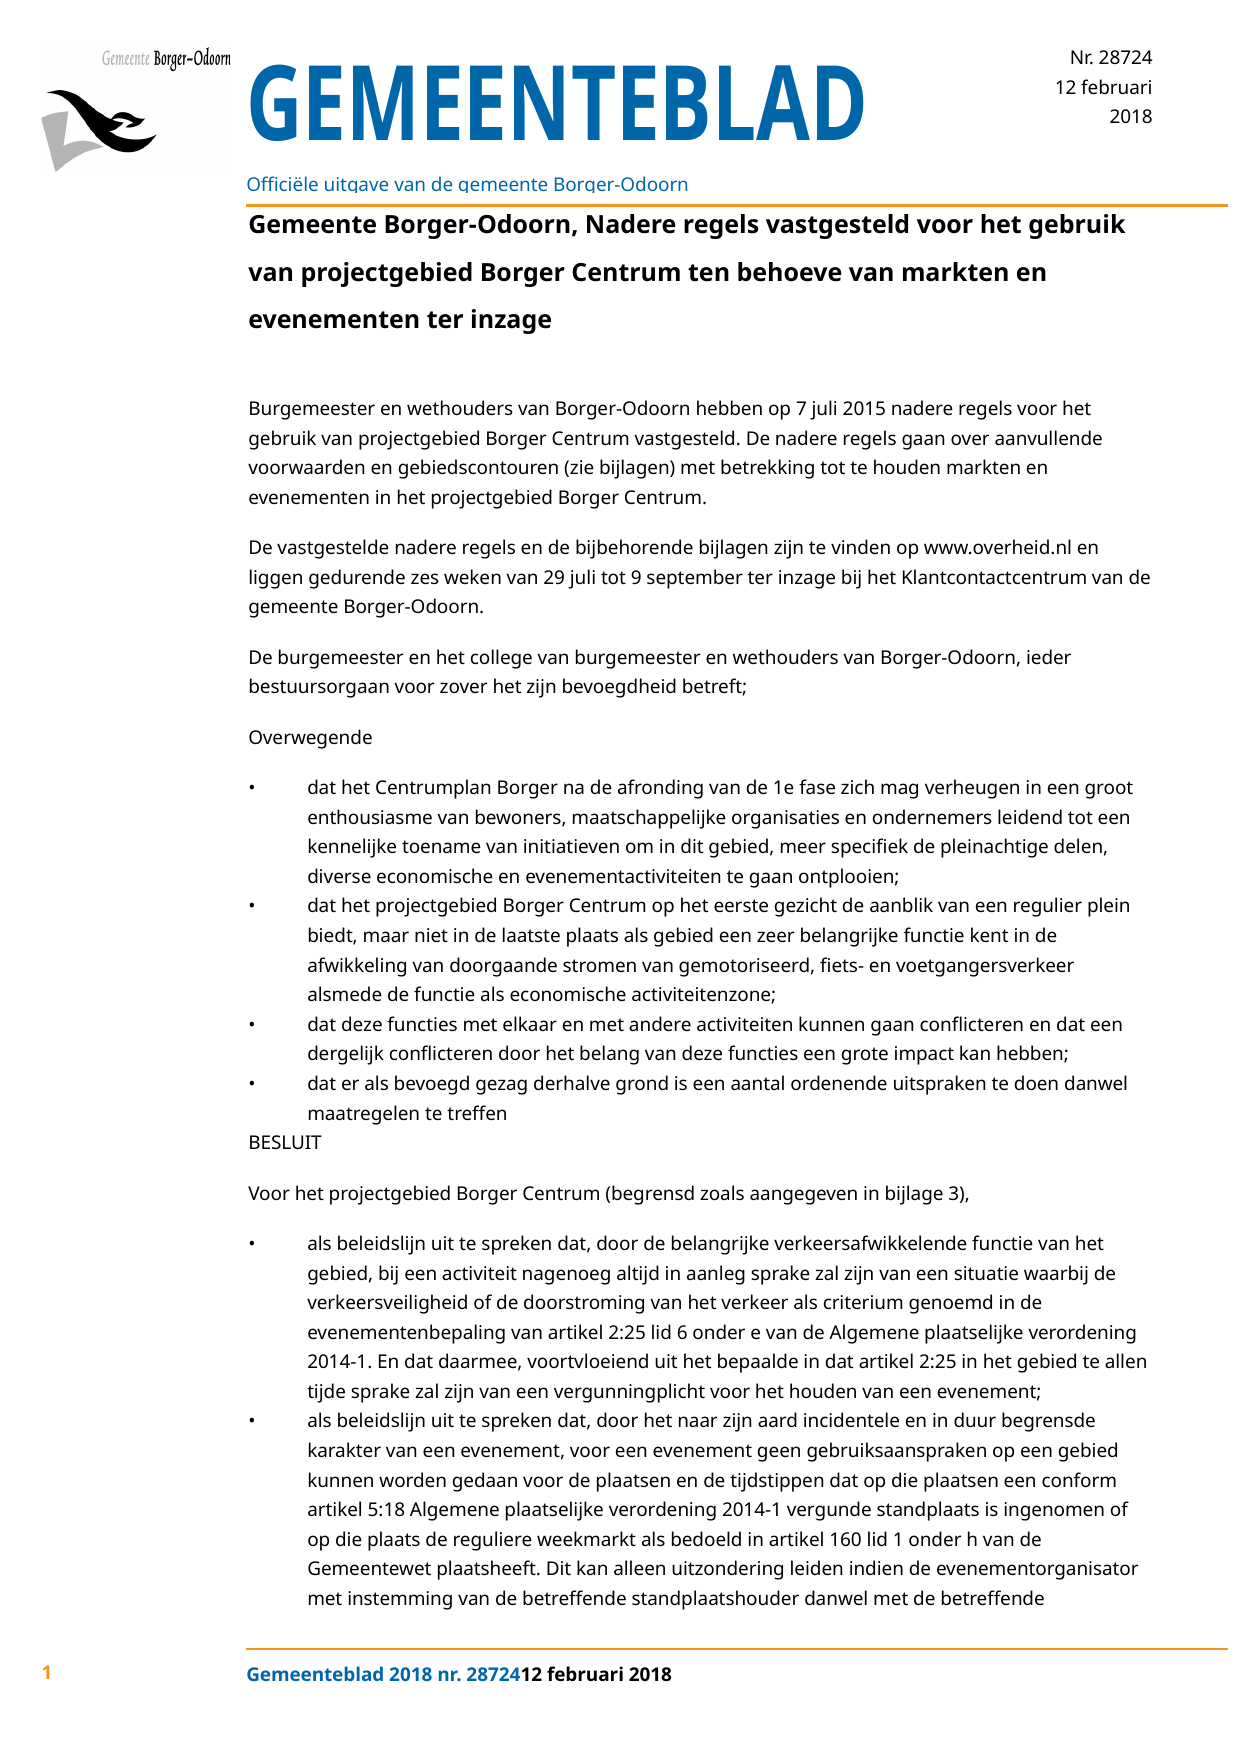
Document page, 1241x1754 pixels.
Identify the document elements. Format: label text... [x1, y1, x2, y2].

list als beleidslijn uit te spreken dat, door het naar zijn aard incidentele en in duur begrensde karakter van een evenement, voor een evenement geen gebruiksaanspraken op een gebied kunnen worden gedaan voor de plaatsen en de tijdstippen dat op die plaatsen een conform artikel 5:18 Algemene plaatselijke verordening 2014-1 vergunde standplaats is ingenomen of op die plaats de reguliere weekmarkt als bedoeld in artikel 160 lid 1 onder h van de Gemeentewet plaatsheeft. Dit kan alleen uitzondering leiden indien de evenementorganisator met instemming van de betreffende standplaatshouder danwel met de betreffende [248, 1408, 1152, 1611]
text De burgemeester en het college van burgemeester en wethouders van Borger-Odoorn, ieder bestuursorgaan voor zover het zijn bevoegdheid betreft; [248, 644, 1152, 699]
list dat deze functies met elkaar en met andere activiteiten kunnen gaan conflicteren en dat een dergelijk conflicteren door het belang van deze functies een grote impact kan hebben; [248, 1011, 1152, 1066]
text Gemeente Borger-Odoorn, Nadere regels vastgesteld voor het gebruik van projectgebied Borger Centrum ten behoeve van markten en evenementen ter inzage [248, 207, 1152, 336]
picture [41, 47, 231, 172]
list dat het projectgebied Borger Centrum op het eerste gezicht de aanblik van een regulier plein biedt, maar niet in de laatste plaats als gebied een zeer belangrijke functie kent in de afwikkeling van doorgaande stromen van gemotoriseerd, fiets- en voetgangersverkeer alsmede de functie als economische activiteitenzone; [248, 893, 1152, 1007]
list dat het Centrumplan Borger na de afronding van de 1e fase zich mag verheugen in een groot enthousiasme van bewoners, maatschappelijke organisaties en ondernemers leidend tot een kennelijke toename van initiatieven om in dit gebied, meer specifiek de pleinachtige delen, diverse economische en evenementactiviteiten te gaan ontplooien; [248, 774, 1152, 889]
text Burgemeester en wethouders van Borger-Odoorn hebben op 7 juli 2015 nadere regels voor het gebruik van projectgebied Borger Centrum vastgesteld. De nadere regels gaan over aanvullende voorwaarden en gebiedscontouren (zie bijlagen) met betrekking tot te houden markten en evenementen in het projectgebied Borger Centrum. [248, 395, 1152, 509]
text Overwegende [248, 724, 1152, 749]
list dat er als bevoegd gezag derhalve grond is een aantal ordenende uitspraken te doen danwel maatregelen te treffen [248, 1070, 1152, 1125]
text BESLUIT [248, 1129, 1152, 1155]
text Voor het projectgebied Borger Centrum (begrensd zoals aangegeven in bijlage 3), [248, 1180, 1152, 1205]
text De vastgestelde nadere regels en de bijbehorende bijlagen zijn te vinden op www.overheid.nl en liggen gedurende zes weken van 29 juli tot 9 september ter inzage bij het Klantcontactcentrum van de gemeente Borger-Odoorn. [248, 534, 1152, 619]
list als beleidslijn uit te spreken dat, door de belangrijke verkeersafwikkelende functie van het gebied, bij een activiteit nagenoeg altijd in aanleg sprake zal zijn van een situatie waarbij de verkeersveiligheid of de doorstroming van het verkeer als criterium genoemd in de evenementenbepaling van artikel 2:25 lid 6 onder e van de Algemene plaatselijke verordening 2014-1. En dat daarmee, voortvloeiend uit het bepaalde in dat artikel 2:25 in het gebied te allen tijde sprake zal zijn van een vergunningplicht voor het houden van een evenement; [248, 1230, 1152, 1404]
